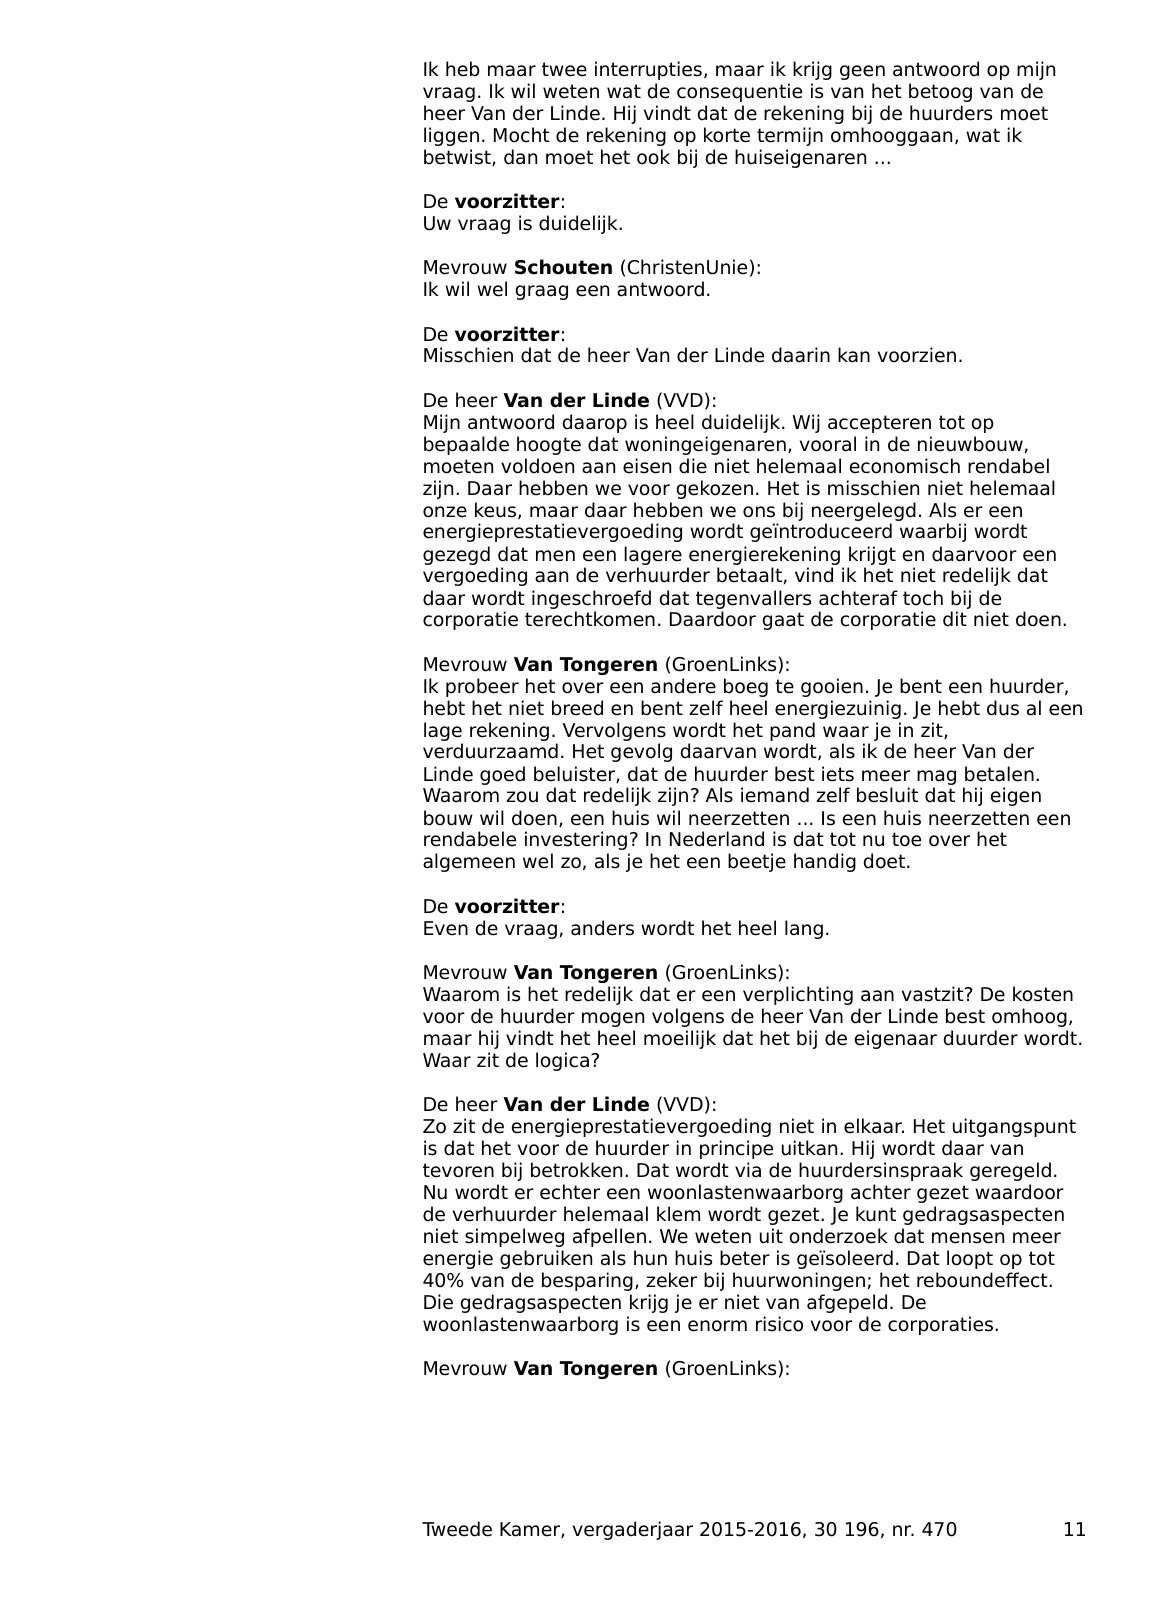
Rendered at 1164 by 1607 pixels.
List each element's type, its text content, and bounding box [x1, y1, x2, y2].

text Misschien dat de heer Van der Linde daarin kan voorzien. [422, 345, 1087, 367]
text Uw vraag is duidelijk. [422, 213, 1087, 235]
text Mevrouw Van Tongeren (GroenLinks): [422, 1358, 1087, 1380]
text Ik wil wel graag een antwoord. [422, 279, 1087, 301]
text De voorzitter: [422, 896, 1087, 917]
text Even de vraag, anders wordt het heel lang. [422, 917, 1087, 939]
text Mevrouw Van Tongeren (GroenLinks): [422, 962, 1087, 984]
text De heer Van der Linde (VVD): [422, 389, 1087, 412]
text Ik heb maar twee interrupties, maar ik krijg geen antwoord op mijn vraag. Ik wil weten wat de consequentie is van het betoog van de heer Van der Linde. Hij vindt dat de rekening bij de huurders moet liggen. Mocht de rekening op korte termijn omhooggaan, wat ik betwist, dan moet het ook bij de huiseigenaren ... [422, 59, 1087, 169]
text Mijn antwoord daarop is heel duidelijk. Wij accepteren tot op bepaalde hoogte dat woningeigenaren, vooral in de nieuwbouw, moeten voldoen aan eisen die niet helemaal economisch rendabel zijn. Daar hebben we voor gekozen. Het is misschien niet helemaal onze keus, maar daar hebben we ons bij neergelegd. Als er een energieprestatievergoeding wordt geïntroduceerd waarbij wordt gezegd dat men een lagere energierekening krijgt en daarvoor een vergoeding aan de verhuurder betaalt, vind ik het niet redelijk dat daar wordt ingeschroefd dat tegenvallers achteraf toch bij de corporatie terechtkomen. Daardoor gaat de corporatie dit niet doen. [422, 412, 1087, 631]
text Mevrouw Schouten (ChristenUnie): [422, 257, 1087, 279]
text De heer Van der Linde (VVD): [422, 1094, 1087, 1116]
text Zo zit de energieprestatievergoeding niet in elkaar. Het uitgangspunt is dat het voor de huurder in principe uitkan. Hij wordt daar van tevoren bij betrokken. Dat wordt via de huurdersinspraak geregeld. Nu wordt er echter een woonlastenwaarborg achter gezet waardoor de verhuurder helemaal klem wordt gezet. Je kunt gedragsaspecten niet simpelweg afpellen. We weten uit onderzoek dat mensen meer energie gebruiken als hun huis beter is geïsoleerd. Dat loopt op tot 40% van de besparing, zeker bij huurwoningen; het reboundeffect. Die gedragsaspecten krijg je er niet van afgepeld. De woonlastenwaarborg is een enorm risico voor de corporaties. [422, 1116, 1087, 1336]
text De voorzitter: [422, 191, 1087, 213]
text De voorzitter: [422, 323, 1087, 345]
text Mevrouw Van Tongeren (GroenLinks): [422, 653, 1087, 676]
text Waarom is het redelijk dat er een verplichting aan vastzit? De kosten voor de huurder mogen volgens de heer Van der Linde best omhoog, maar hij vindt het heel moeilijk dat het bij de eigenaar duurder wordt. Waar zit de logica? [422, 984, 1087, 1072]
text Ik probeer het over een andere boeg te gooien. Je bent een huurder, hebt het niet breed en bent zelf heel energiezuinig. Je hebt dus al een lage rekening. Vervolgens wordt het pand waar je in zit, verduurzaamd. Het gevolg daarvan wordt, als ik de heer Van der Linde goed beluister, dat de huurder best iets meer mag betalen. Waarom zou dat redelijk zijn? Als iemand zelf besluit dat hij eigen bouw wil doen, een huis wil neerzetten ... Is een huis neerzetten een rendabele investering? In Nederland is dat tot nu toe over het algemeen wel zo, als je het een beetje handig doet. [422, 676, 1087, 873]
